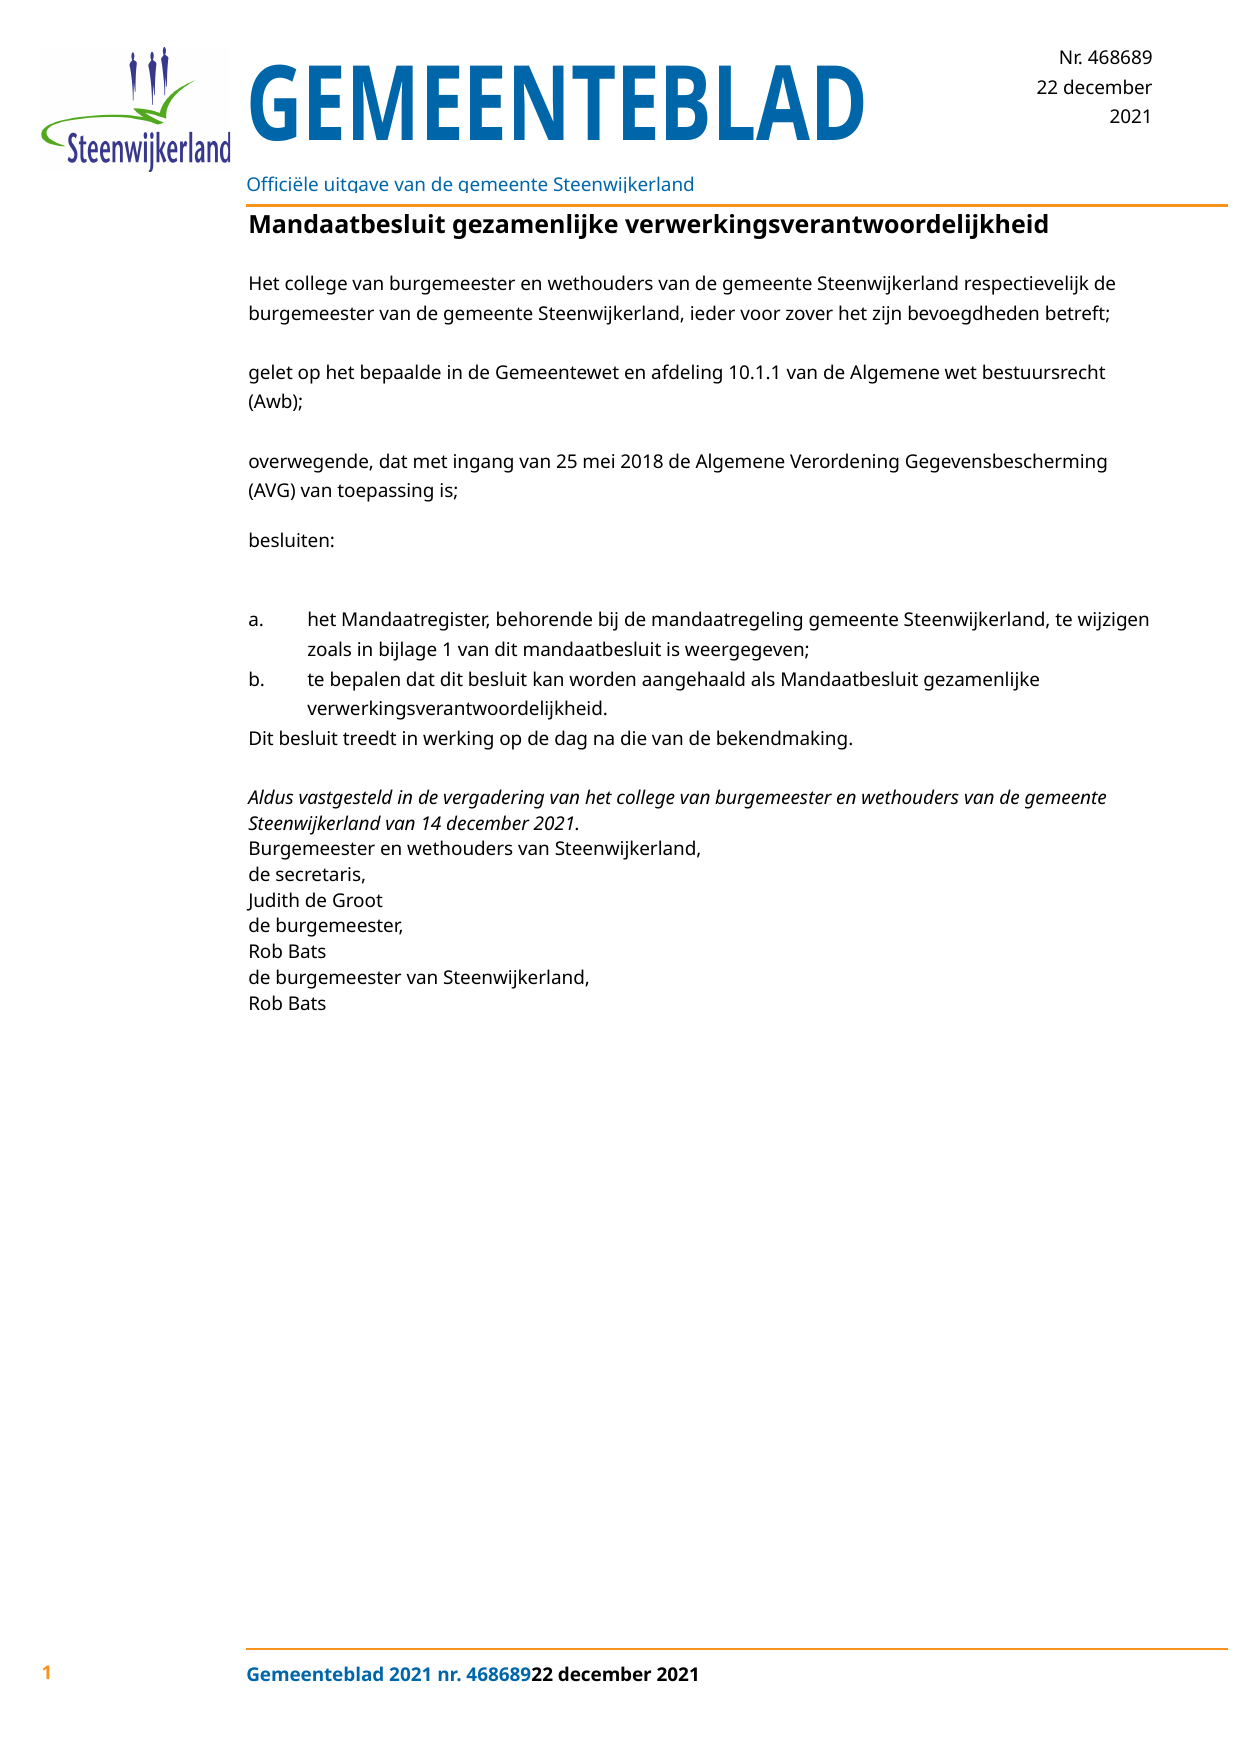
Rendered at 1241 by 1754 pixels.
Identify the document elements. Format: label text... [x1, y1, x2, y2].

text Dit besluit treedt in werking op de dag na die van de bekendmaking. [248, 725, 1152, 751]
list te bepalen dat dit besluit kan worden aangehaald als Mandaatbesluit gezamenlijke verwerkingsverantwoordelijkheid. [248, 666, 1152, 721]
text de secretaris, [248, 861, 1152, 887]
text Rob Bats [248, 990, 1152, 1016]
list het Mandaatregister, behorende bij de mandaatregeling gemeente Steenwijkerland, te wijzigen zoals in bijlage 1 van dit mandaatbesluit is weergegeven; [248, 607, 1152, 662]
text Het college van burgemeester en wethouders van de gemeente Steenwijkerland respectievelijk de burgemeester van de gemeente Steenwijkerland, ieder voor zover het zijn bevoegdheden betreft; [248, 270, 1152, 326]
text besluiten: [248, 528, 1152, 553]
text Mandaatbesluit gezamenlijke verwerkingsverantwoordelijkheid [248, 207, 1152, 241]
text de burgemeester, [248, 913, 1152, 938]
text Rob Bats [248, 938, 1152, 964]
text Aldus vastgesteld in de vergadering van het college van burgemeester en wethouders van de gemeente Steenwijkerland van 14 december 2021. [248, 784, 1152, 836]
text Judith de Groot [248, 887, 1152, 913]
text Burgemeester en wethouders van Steenwijkerland, [248, 836, 1152, 861]
text de burgemeester van Steenwijkerland, [248, 964, 1152, 990]
text gelet op het bepaalde in de Gemeentewet en afdeling 10.1.1 van de Algemene wet bestuursrecht (Awb); [248, 359, 1152, 414]
text overwegende, dat met ingang van 25 mei 2018 de Algemene Verordening Gegevensbescherming (AVG) van toepassing is; [248, 448, 1152, 503]
picture [41, 47, 231, 172]
